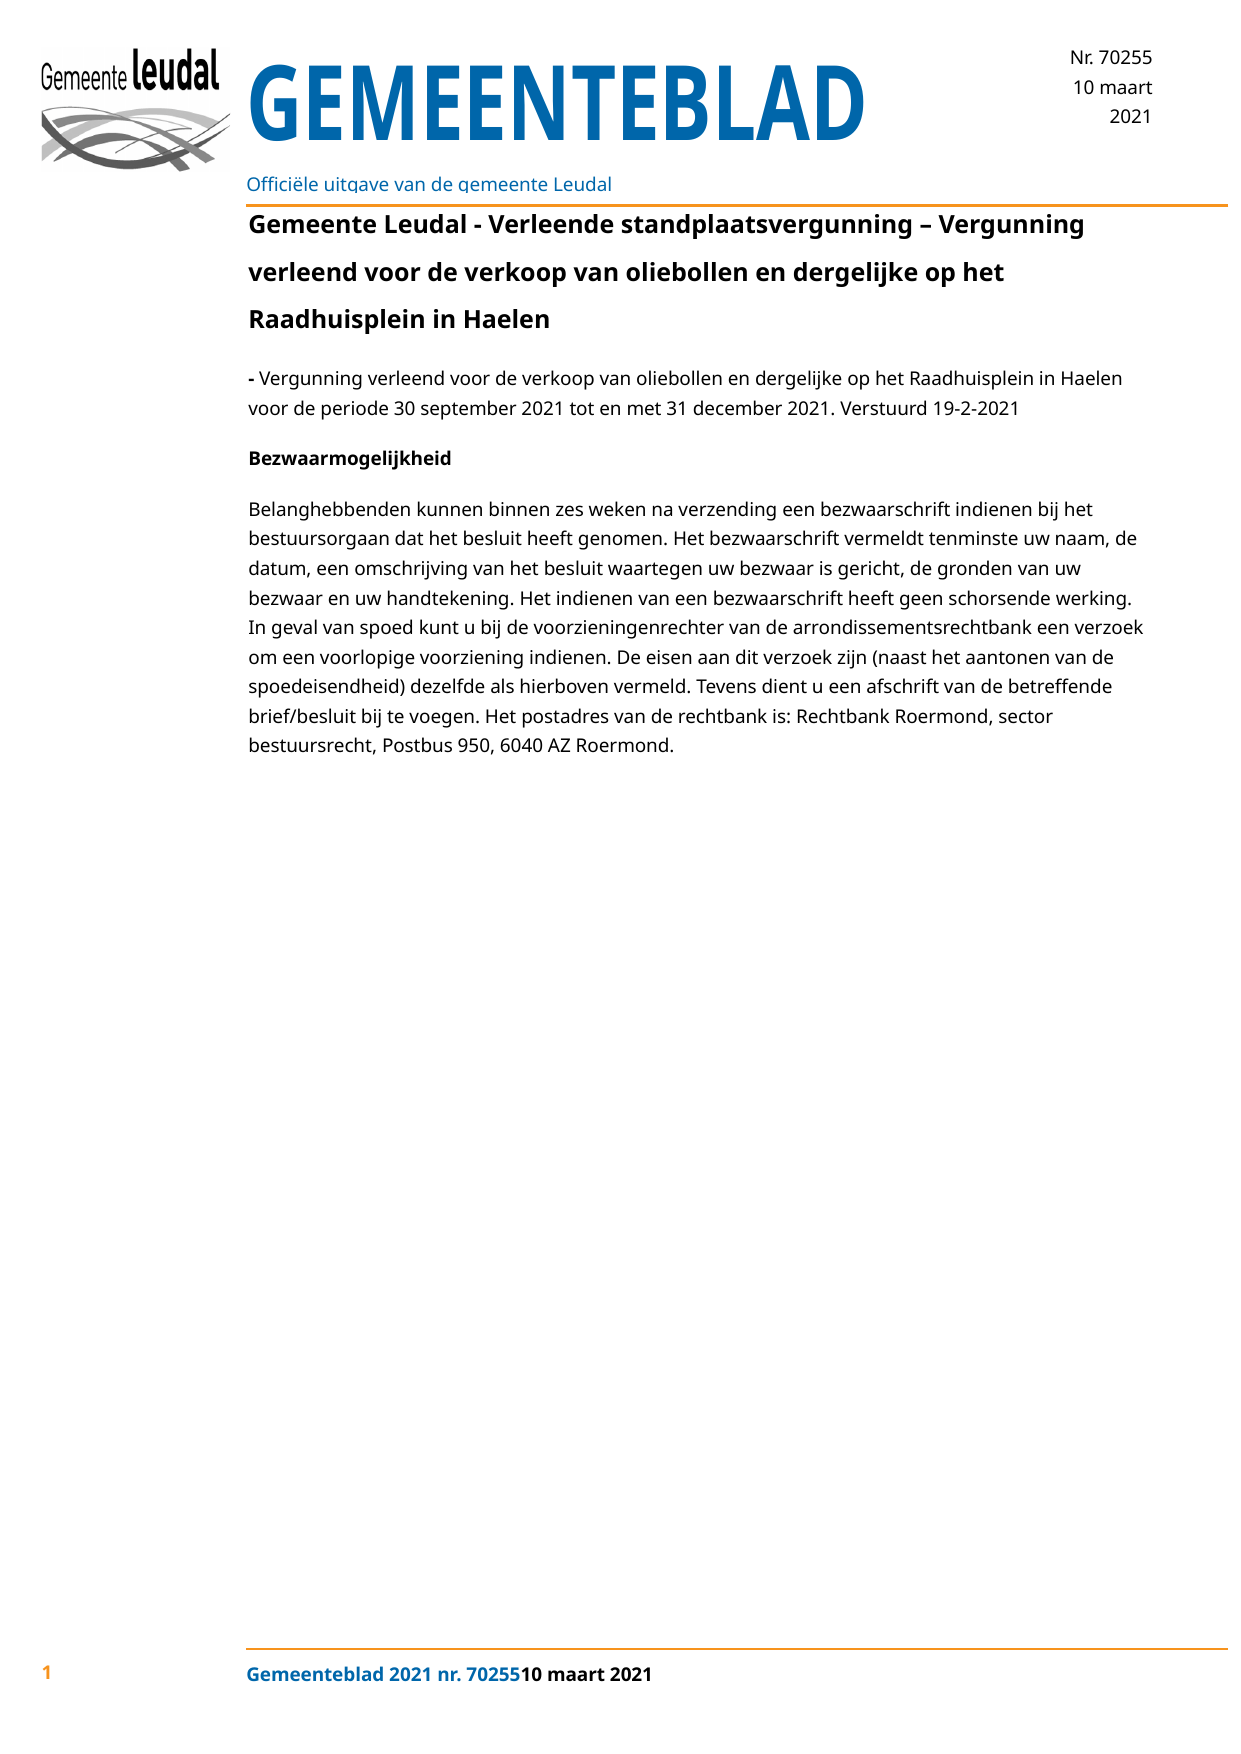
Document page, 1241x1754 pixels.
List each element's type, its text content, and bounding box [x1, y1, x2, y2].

text Gemeente Leudal - Verleende standplaatsvergunning – Vergunning verleend voor de verkoop van oliebollen en dergelijke op het Raadhuisplein in Haelen [248, 207, 1152, 336]
text Belanghebbenden kunnen binnen zes weken na verzending een bezwaarschrift indienen bij het bestuursorgaan dat het besluit heeft genomen. Het bezwaarschrift vermeldt tenminste uw naam, de datum, een omschrijving van het besluit waartegen uw bezwaar is gericht, de gronden van uw bezwaar en uw handtekening. Het indienen van een bezwaarschrift heeft geen schorsende werking. In geval van spoed kunt u bij de voorzieningenrechter van de arrondissementsrechtbank een verzoek om een voorlopige voorziening indienen. De eisen aan dit verzoek zijn (naast het aantonen van de spoedeisendheid) dezelfde als hierboven vermeld. Tevens dient u een afschrift van de betreffende brief/besluit bij te voegen. Het postadres van de rechtbank is: Rechtbank Roermond, sector bestuursrecht, Postbus 950, 6040 AZ Roermond. [248, 496, 1152, 758]
text - Vergunning verleend voor de verkoop van oliebollen en dergelijke op het Raadhuisplein in Haelen voor de periode 30 september 2021 tot en met 31 december 2021. Verstuurd 19-2-2021 [248, 366, 1152, 421]
picture [41, 47, 231, 172]
text Bezwaarmogelijkheid [248, 446, 1152, 471]
